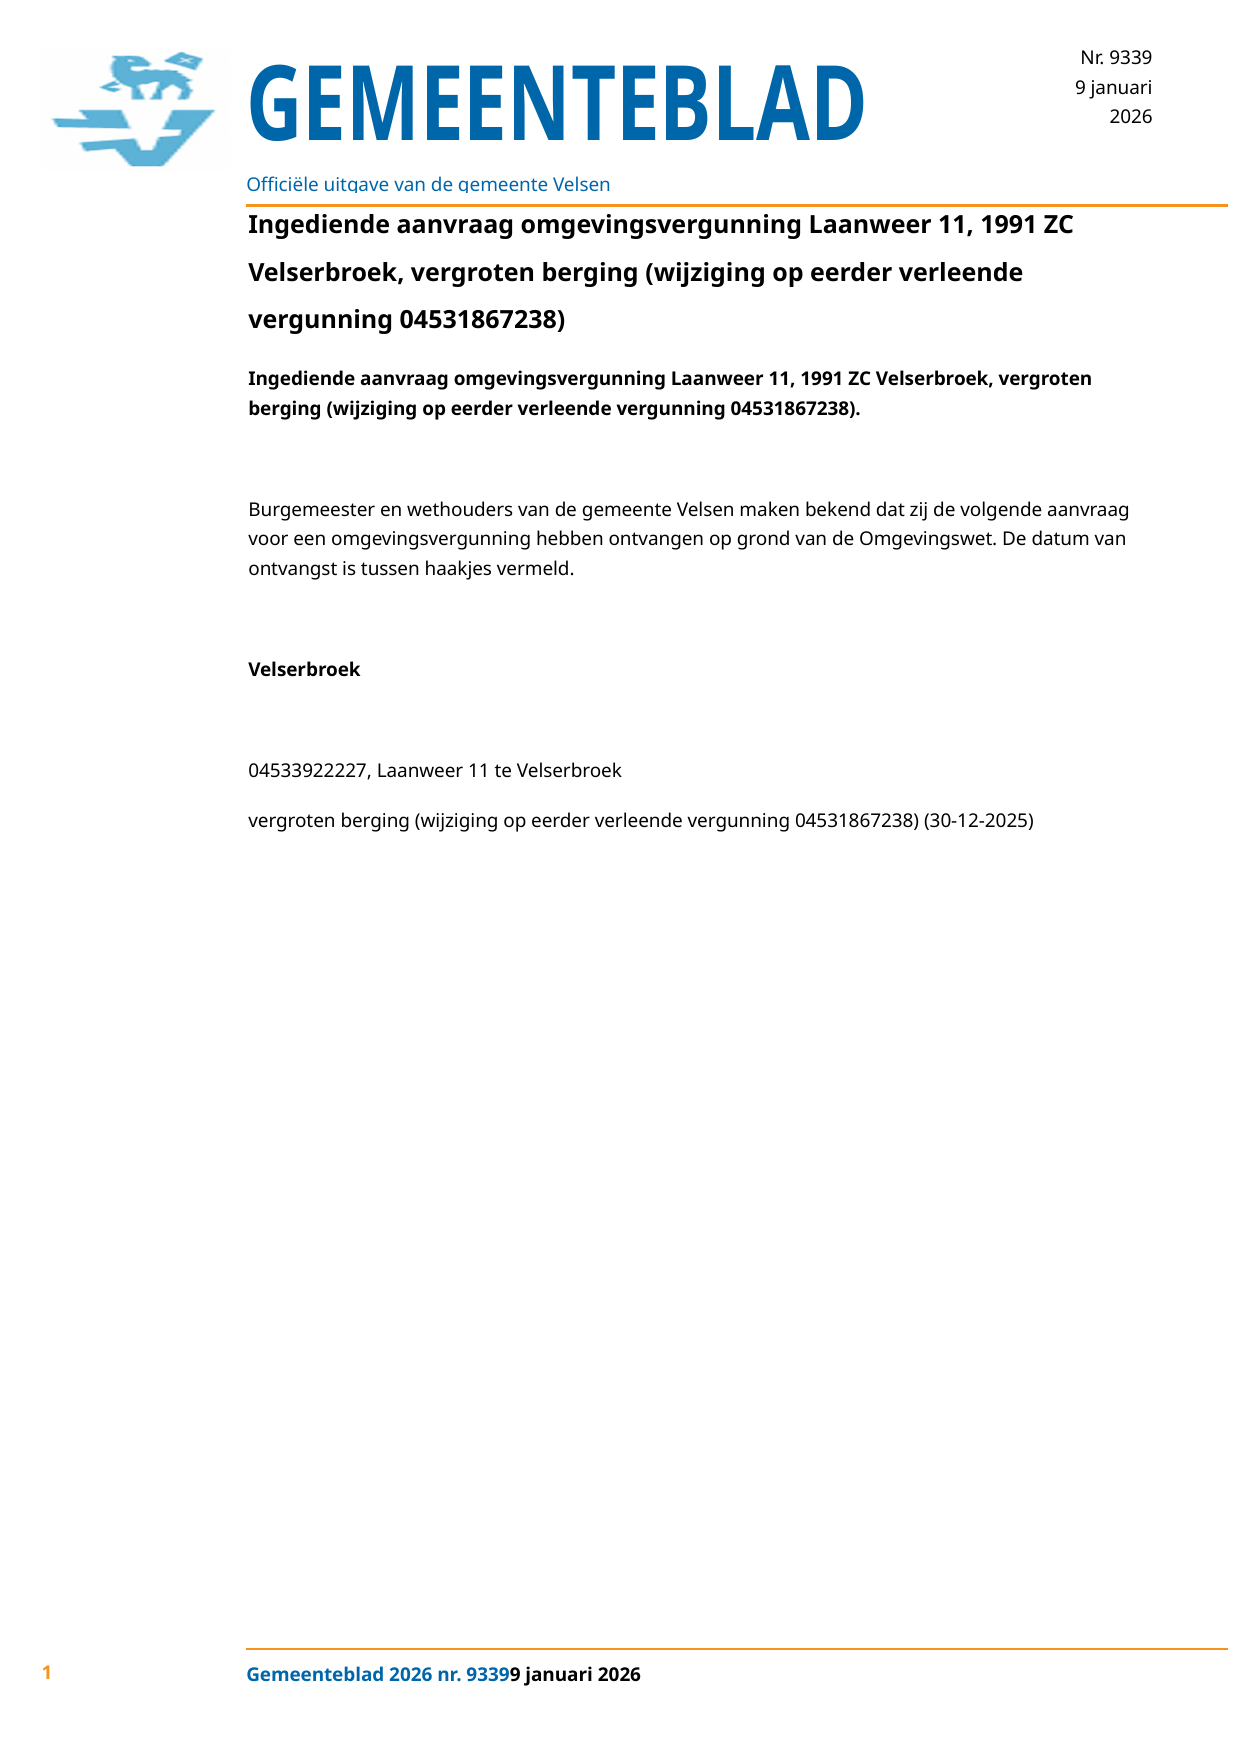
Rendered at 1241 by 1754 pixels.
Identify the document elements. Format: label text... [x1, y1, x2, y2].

text Ingediende aanvraag omgevingsvergunning Laanweer 11, 1991 ZC Velserbroek, vergroten berging (wijziging op eerder verleende vergunning 04531867238) [248, 207, 1152, 336]
text Burgemeester en wethouders van de gemeente Velsen maken bekend dat zij de volgende aanvraag voor een omgevingsvergunning hebben ontvangen op grond van de Omgevingswet. De datum van ontvangst is tussen haakjes vermeld. [248, 496, 1152, 581]
text Ingediende aanvraag omgevingsvergunning Laanweer 11, 1991 ZC Velserbroek, vergroten berging (wijziging op eerder verleende vergunning 04531867238). [248, 366, 1152, 421]
text 04533922227, Laanweer 11 te Velserbroek [248, 757, 1152, 782]
text Velserbroek [248, 656, 1152, 682]
text vergroten berging (wijziging op eerder verleende vergunning 04531867238) (30-12-2025) [248, 807, 1152, 833]
picture [41, 47, 231, 172]
